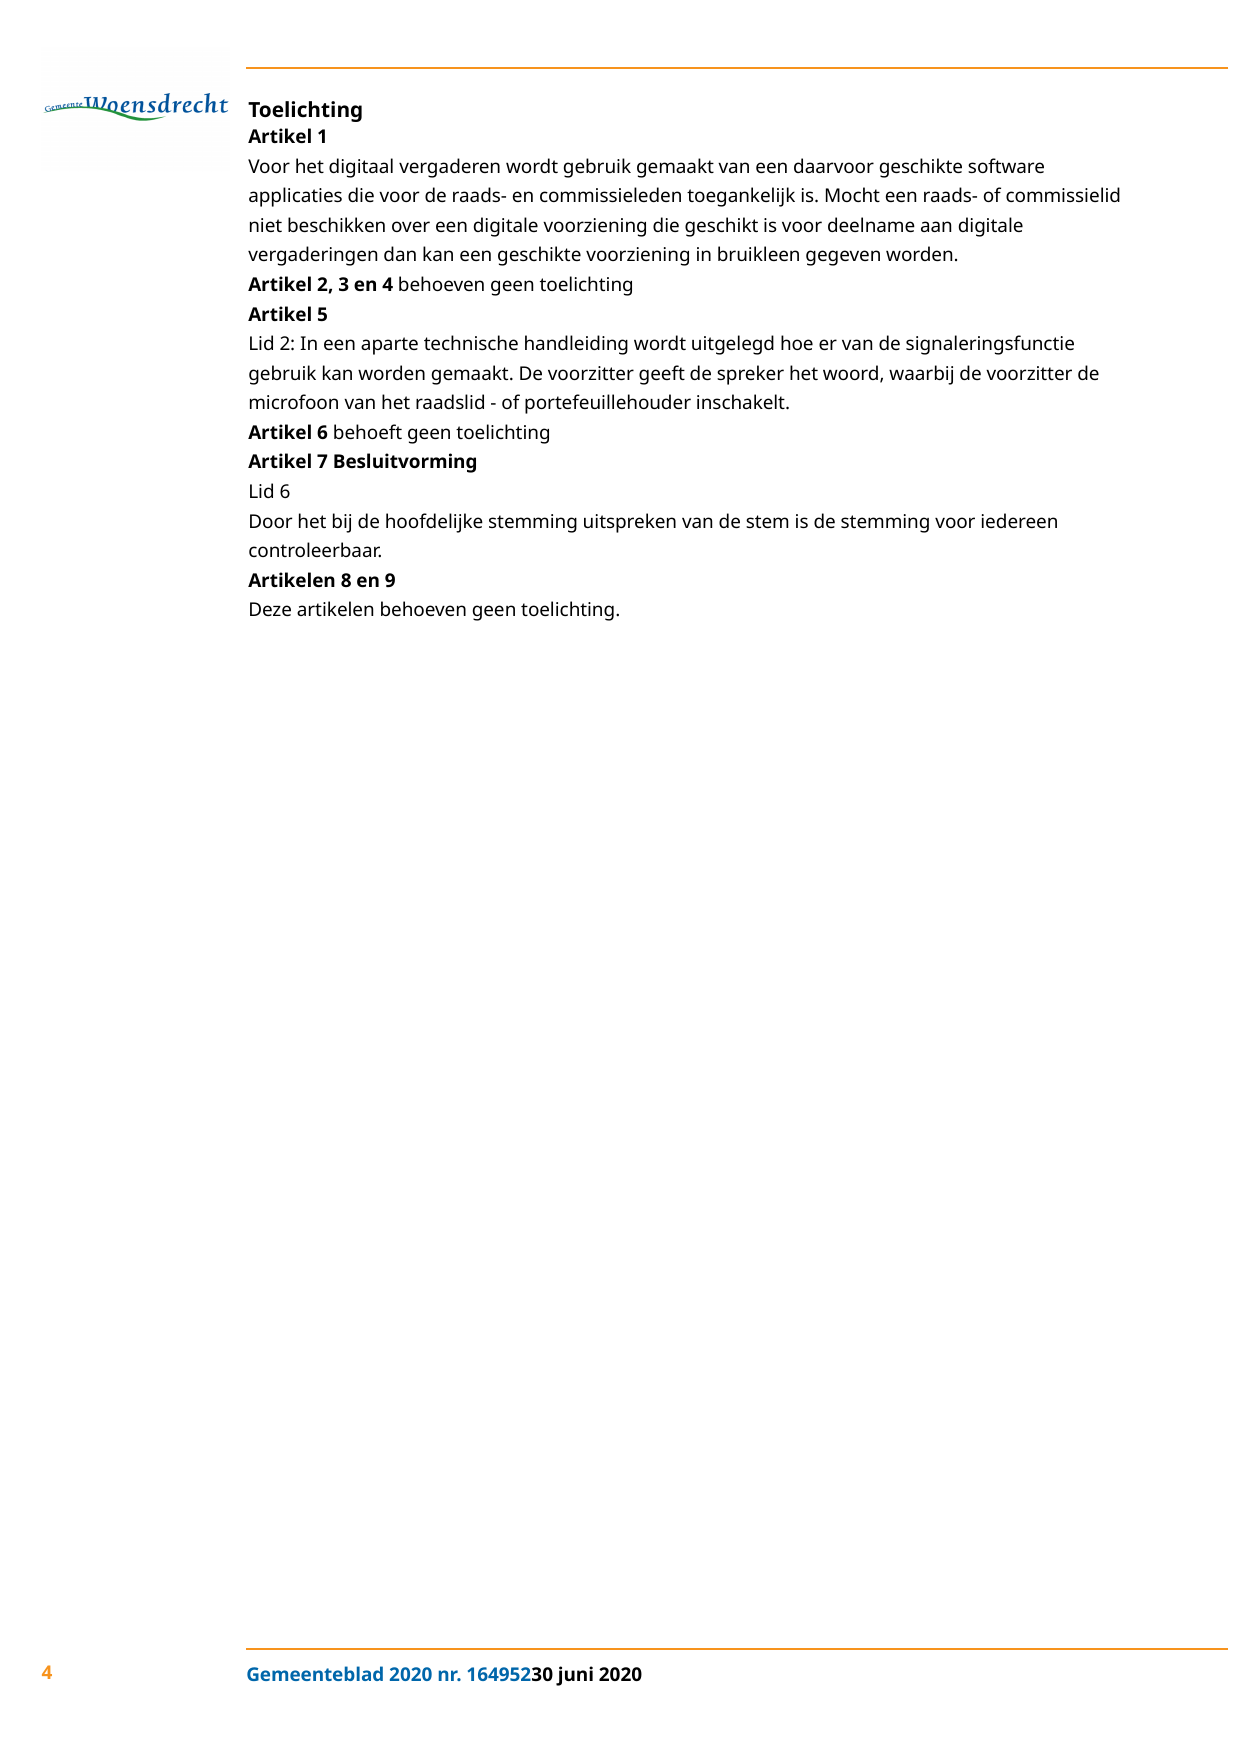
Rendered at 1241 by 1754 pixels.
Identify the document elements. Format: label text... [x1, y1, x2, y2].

text Artikel 2, 3 en 4 behoeven geen toelichting [248, 271, 1152, 297]
text Artikel 6 behoeft geen toelichting [248, 419, 1152, 445]
text Artikel 5 [248, 301, 1152, 327]
text Toelichting [248, 95, 1152, 123]
text Artikel 7 Besluitvorming [248, 449, 1152, 474]
text Artikelen 8 en 9 [248, 567, 1152, 593]
text Lid 2: In een aparte technische handleiding wordt uitgelegd hoe er van de signaleringsfunctie [248, 330, 1152, 356]
text applicaties die voor de raads- en commissieleden toegankelijk is. Mocht een raads- of commissielid niet beschikken over een digitale voorziening die geschikt is voor deelname aan digitale vergaderingen dan kan een geschikte voorziening in bruikleen gegeven worden. [248, 182, 1152, 267]
picture [41, 47, 231, 172]
text Artikel 1 [248, 123, 1152, 149]
text Deze artikelen behoeven geen toelichting. [248, 597, 1152, 622]
text gebruik kan worden gemaakt. De voorzitter geeft de spreker het woord, waarbij de voorzitter de microfoon van het raadslid - of portefeuillehouder inschakelt. [248, 360, 1152, 415]
text Lid 6 [248, 478, 1152, 504]
text Door het bij de hoofdelijke stemming uitspreken van de stem is de stemming voor iedereen controleerbaar. [248, 508, 1152, 563]
text Voor het digitaal vergaderen wordt gebruik gemaakt van een daarvoor geschikte software [248, 153, 1152, 179]
